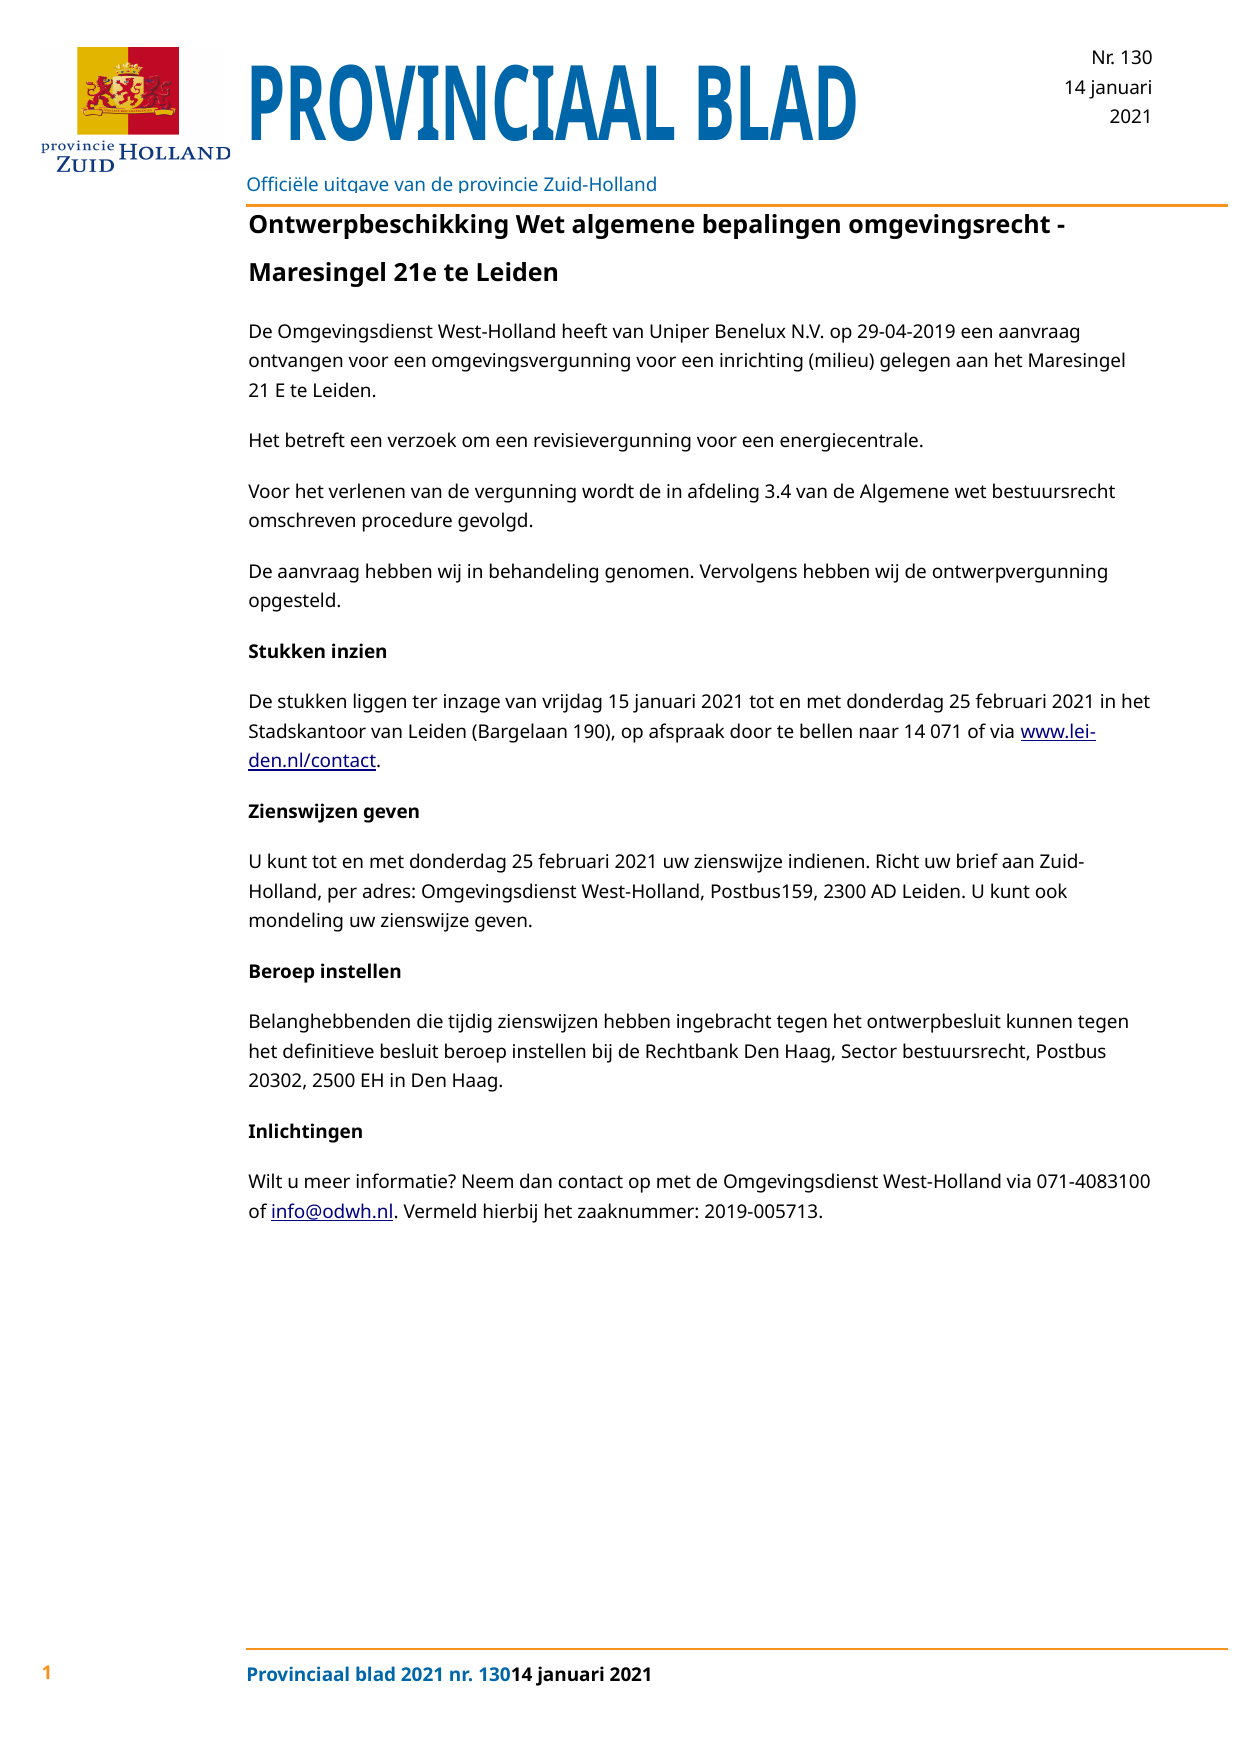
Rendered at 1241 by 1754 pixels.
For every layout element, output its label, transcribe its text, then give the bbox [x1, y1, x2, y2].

text De stukken liggen ter inzage van vrijdag 15 januari 2021 tot en met donderdag 25 februari 2021 in het Stadskantoor van Leiden (Bargelaan 190), op afspraak door te bellen naar 14 071 of via www.lei-den.nl/contact. [248, 688, 1152, 773]
text Stukken inzien [248, 638, 1152, 664]
text U kunt tot en met donderdag 25 februari 2021 uw zienswijze indienen. Richt uw brief aan Zuid- Holland, per adres: Omgevingsdienst West-Holland, Postbus159, 2300 AD Leiden. U kunt ook mondeling uw zienswijze geven. [248, 848, 1152, 933]
text Voor het verlenen van de vergunning wordt de in afdeling 3.4 van de Algemene wet bestuursrecht omschreven procedure gevolgd. [248, 478, 1152, 533]
text Wilt u meer informatie? Neem dan contact op met de Omgevingsdienst West-Holland via 071-4083100 of info@odwh.nl. Vermeld hierbij het zaaknummer: 2019-005713. [248, 1168, 1152, 1224]
text Beroep instellen [248, 958, 1152, 984]
text De Omgevingsdienst West-Holland heeft van Uniper Benelux N.V. op 29-04-2019 een aanvraag ontvangen voor een omgevingsvergunning voor een inrichting (milieu) gelegen aan het Maresingel 21 E te Leiden. [248, 318, 1152, 403]
text Ontwerpbeschikking Wet algemene bepalingen omgevingsrecht -Maresingel 21e te Leiden [248, 207, 1152, 288]
text Het betreft een verzoek om een revisievergunning voor een energiecentrale. [248, 427, 1152, 453]
picture [41, 47, 231, 172]
text Inlichtingen [248, 1118, 1152, 1144]
text Belanghebbenden die tijdig zienswijzen hebben ingebracht tegen het ontwerpbesluit kunnen tegen het definitieve besluit beroep instellen bij de Rechtbank Den Haag, Sector bestuursrecht, Postbus 20302, 2500 EH in Den Haag. [248, 1008, 1152, 1093]
text De aanvraag hebben wij in behandeling genomen. Vervolgens hebben wij de ontwerpvergunning opgesteld. [248, 558, 1152, 613]
text Zienswijzen geven [248, 798, 1152, 824]
